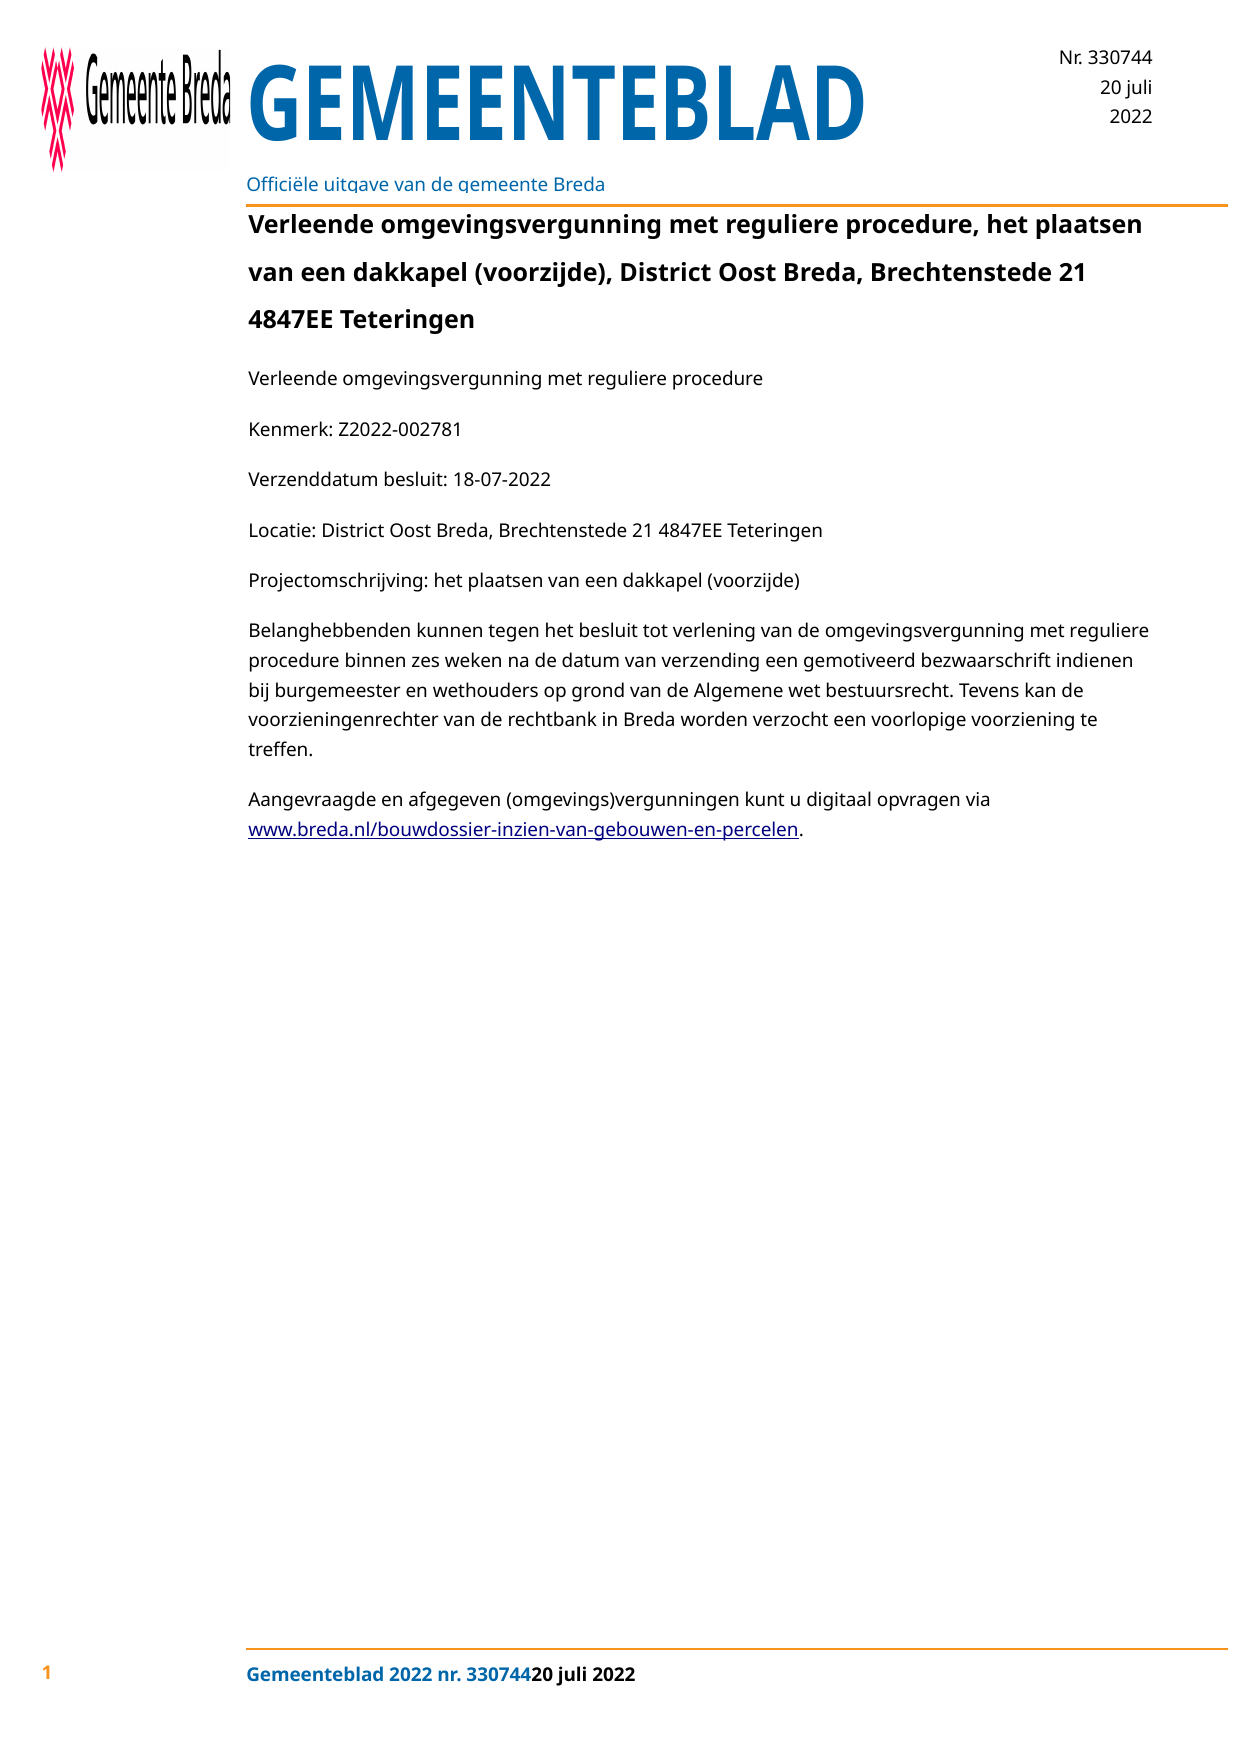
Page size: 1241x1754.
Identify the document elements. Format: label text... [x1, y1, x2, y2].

text Belanghebbenden kunnen tegen het besluit tot verlening van de omgevingsvergunning met reguliere procedure binnen zes weken na de datum van verzending een gemotiveerd bezwaarschrift indienen bij burgemeester en wethouders op grond van de Algemene wet bestuursrecht. Tevens kan de voorzieningenrechter van de rechtbank in Breda worden verzocht een voorlopige voorziening te treffen. [248, 618, 1152, 762]
picture [41, 47, 231, 172]
text Verleende omgevingsvergunning met reguliere procedure, het plaatsen van een dakkapel (voorzijde), District Oost Breda, Brechtenstede 21 4847EE Teteringen [248, 207, 1152, 336]
text Locatie: District Oost Breda, Brechtenstede 21 4847EE Teteringen [248, 517, 1152, 542]
text Kenmerk: Z2022-002781 [248, 416, 1152, 442]
text Projectomschrijving: het plaatsen van een dakkapel (voorzijde) [248, 567, 1152, 593]
text Verleende omgevingsvergunning met reguliere procedure [248, 366, 1152, 391]
text Aangevraagde en afgegeven (omgevings)vergunningen kunt u digitaal opvragen via www.breda.nl/bouwdossier-inzien-van-gebouwen-en-percelen. [248, 786, 1152, 842]
text Verzenddatum besluit: 18-07-2022 [248, 466, 1152, 492]
